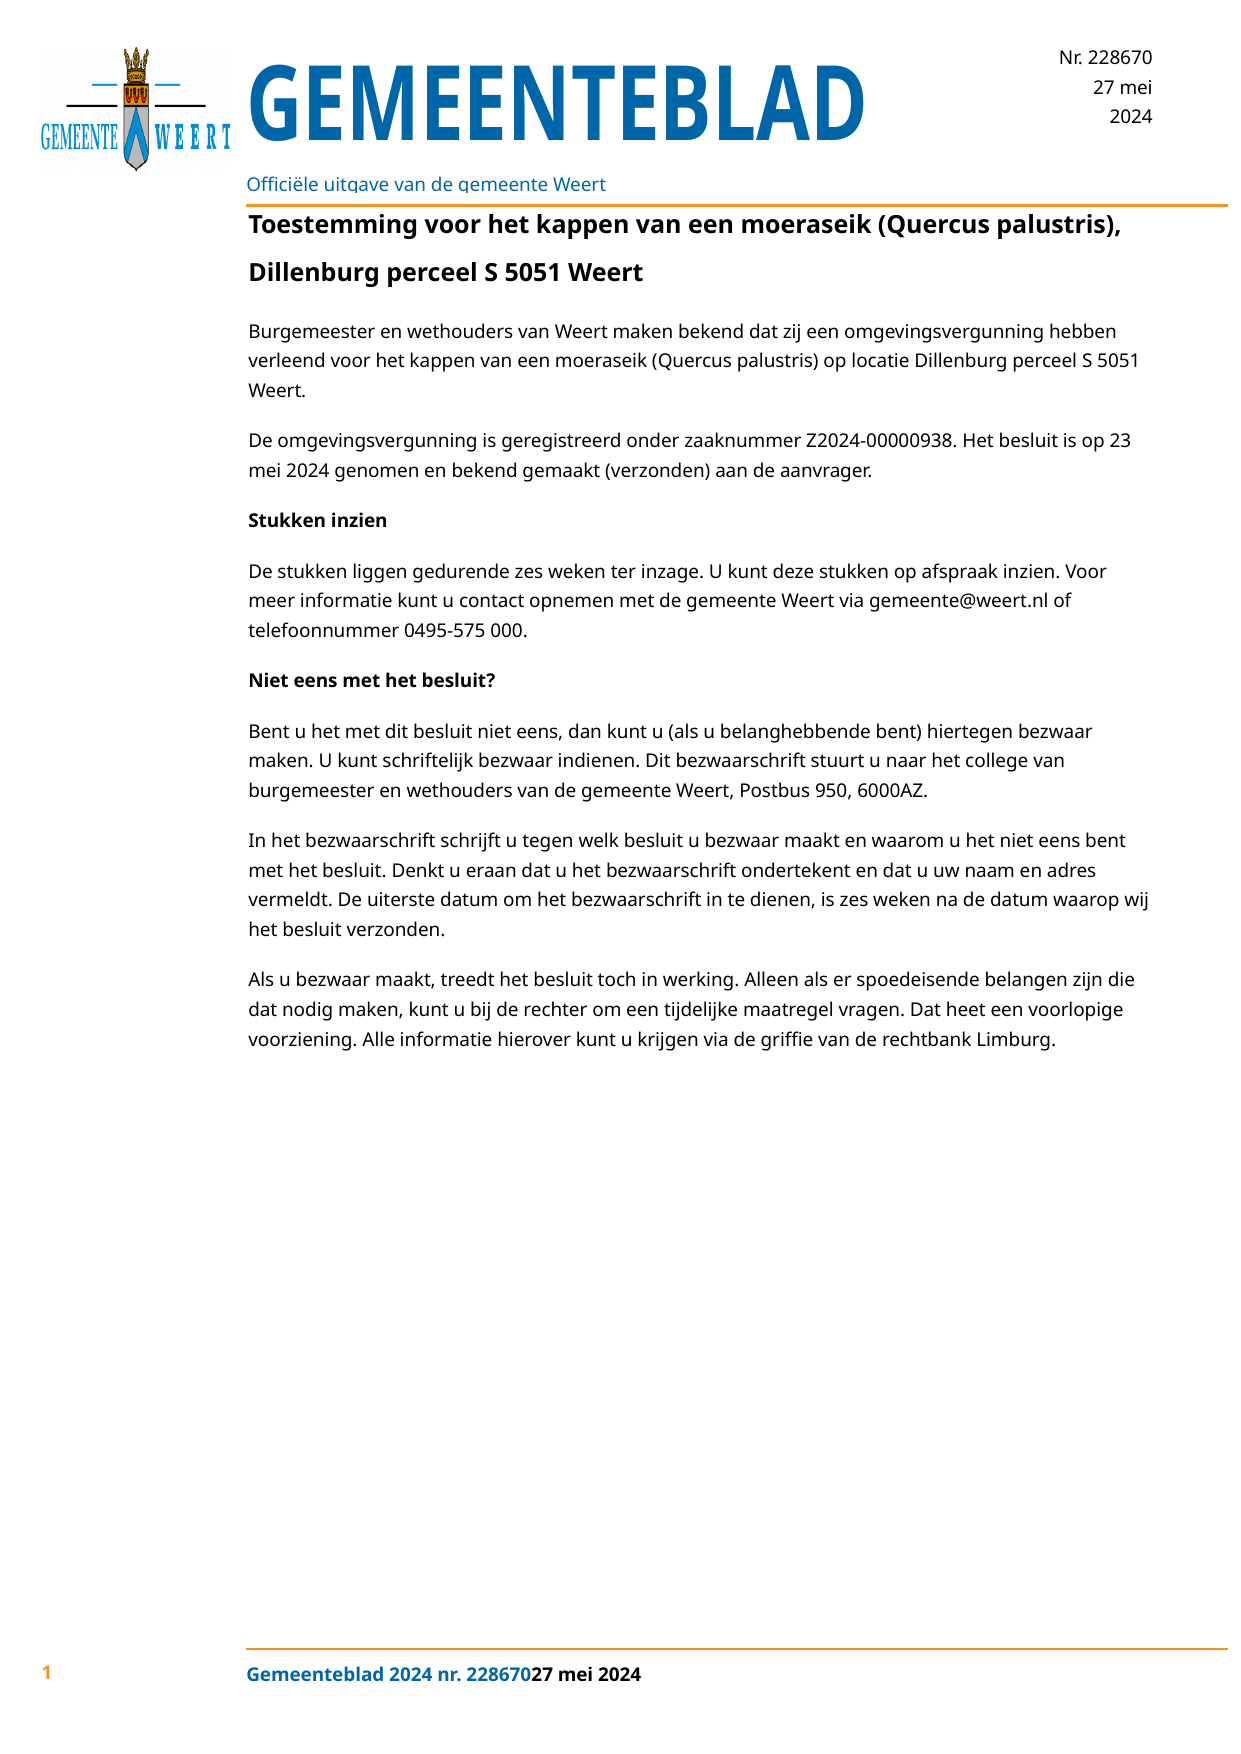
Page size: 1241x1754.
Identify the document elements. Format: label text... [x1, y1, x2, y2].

text De stukken liggen gedurende zes weken ter inzage. U kunt deze stukken op afspraak inzien. Voor meer informatie kunt u contact opnemen met de gemeente Weert via gemeente@weert.nl of telefoonnummer 0495-575 000. [248, 558, 1152, 643]
text Bent u het met dit besluit niet eens, dan kunt u (als u belanghebbende bent) hiertegen bezwaar maken. U kunt schriftelijk bezwaar indienen. Dit bezwaarschrift stuurt u naar het college van burgemeester en wethouders van de gemeente Weert, Postbus 950, 6000AZ. [248, 718, 1152, 803]
picture [41, 47, 231, 172]
text De omgevingsvergunning is geregistreerd onder zaaknummer Z2024-00000938. Het besluit is op 23 mei 2024 genomen en bekend gemaakt (verzonden) aan de aanvrager. [248, 427, 1152, 483]
text Toestemming voor het kappen van een moeraseik (Quercus palustris), Dillenburg perceel S 5051 Weert [248, 207, 1152, 288]
text Burgemeester en wethouders van Weert maken bekend dat zij een omgevingsvergunning hebben verleend voor het kappen van een moeraseik (Quercus palustris) op locatie Dillenburg perceel S 5051 Weert. [248, 318, 1152, 403]
text Niet eens met het besluit? [248, 667, 1152, 693]
text In het bezwaarschrift schrijft u tegen welk besluit u bezwaar maakt en waarom u het niet eens bent met het besluit. Denkt u eraan dat u het bezwaarschrift ondertekent en dat u uw naam en adres vermeldt. De uiterste datum om het bezwaarschrift in te dienen, is zes weken na de datum waarop wij het besluit verzonden. [248, 827, 1152, 942]
text Als u bezwaar maakt, treedt het besluit toch in werking. Alleen als er spoedeisende belangen zijn die dat nodig maken, kunt u bij de rechter om een tijdelijke maatregel vragen. Dat heet een voorlopige voorziening. Alle informatie hierover kunt u krijgen via de griffie van de rechtbank Limburg. [248, 967, 1152, 1052]
text Stukken inzien [248, 507, 1152, 533]
